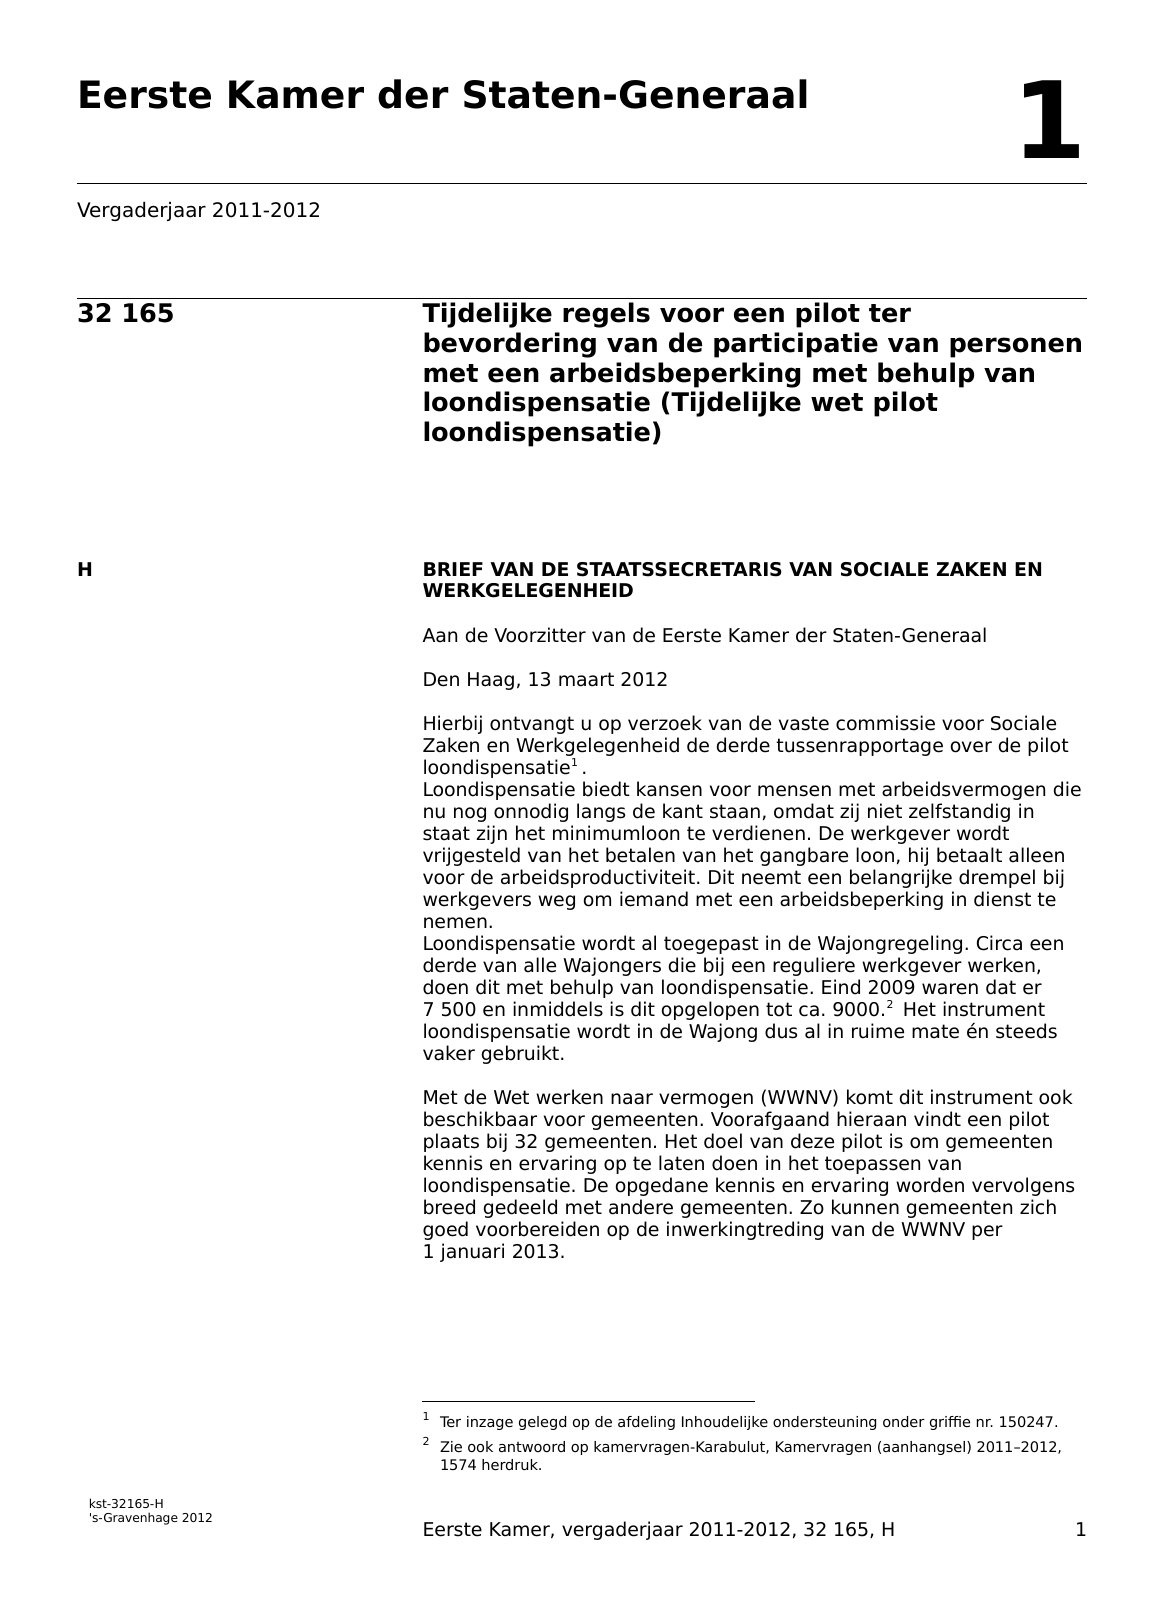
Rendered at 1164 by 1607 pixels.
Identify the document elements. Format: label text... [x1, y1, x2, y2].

text kst-32165-H [88, 1497, 323, 1511]
subtitle H BRIEF VAN DE STAATSSECRETARIS VAN SOCIALE ZAKEN EN WERKGELEGENHEID [77, 558, 1087, 602]
text 's-Gravenhage 2012 [88, 1511, 323, 1525]
text Ter inzage gelegd op de afdeling Inhoudelijke ondersteuning onder griffie nr. 150247. [422, 1410, 1087, 1432]
text Hierbij ontvangt u op verzoek van de vaste commissie voor Sociale Zaken en Werkgelegenheid de derde tussenrapportage over de pilot loondispensatie. [422, 713, 1087, 779]
text Met de Wet werken naar vermogen (WWNV) komt dit instrument ook beschikbaar voor gemeenten. Voorafgaand hieraan vindt een pilot plaats bij 32 gemeenten. Het doel van deze pilot is om gemeenten kennis en ervaring op te laten doen in het toepassen van loondispensatie. De opgedane kennis en ervaring worden vervolgens breed gedeeld met andere gemeenten. Zo kunnen gemeenten zich goed voorbereiden op de inwerkingtreding van de WWNV per 1 januari 2013. [422, 1087, 1087, 1263]
subtitle 32 165 Tijdelijke regels voor een pilot ter bevordering van de participatie van personen met een arbeidsbeperking met behulp van loondispensatie (Tijdelijke wet pilot loondispensatie) [77, 299, 1087, 447]
text Den Haag, 13 maart 2012 [422, 669, 1087, 691]
text Zie ook antwoord op kamervragen-Karabulut, Kamervragen (aanhangsel) 2011–2012, 1574 herdruk. [422, 1435, 1087, 1474]
table_header 1 [886, 59, 1087, 183]
table_header Eerste Kamer der Staten-Generaal [77, 59, 886, 183]
text Aan de Voorzitter van de Eerste Kamer der Staten-Generaal [422, 624, 1087, 647]
text Loondispensatie wordt al toegepast in de Wajongregeling. Circa een derde van alle Wajongers die bij een reguliere werkgever werken, doen dit met behulp van loondispensatie. Eind 2009 waren dat er 7 500 en inmiddels is dit opgelopen tot ca. 9000. Het instrument loondispensatie wordt in de Wajong dus al in ruime mate én steeds vaker gebruikt. [422, 933, 1087, 1064]
text Loondispensatie biedt kansen voor mensen met arbeidsvermogen die nu nog onnodig langs de kant staan, omdat zij niet zelfstandig in staat zijn het minimumloon te verdienen. De werkgever wordt vrijgesteld van het betalen van het gangbare loon, hij betaalt alleen voor de arbeidsproductiviteit. Dit neemt een belangrijke drempel bij werkgevers weg om iemand met een arbeidsbeperking in dienst te nemen. [422, 779, 1087, 933]
table_cell Vergaderjaar 2011-2012 [77, 184, 1087, 298]
